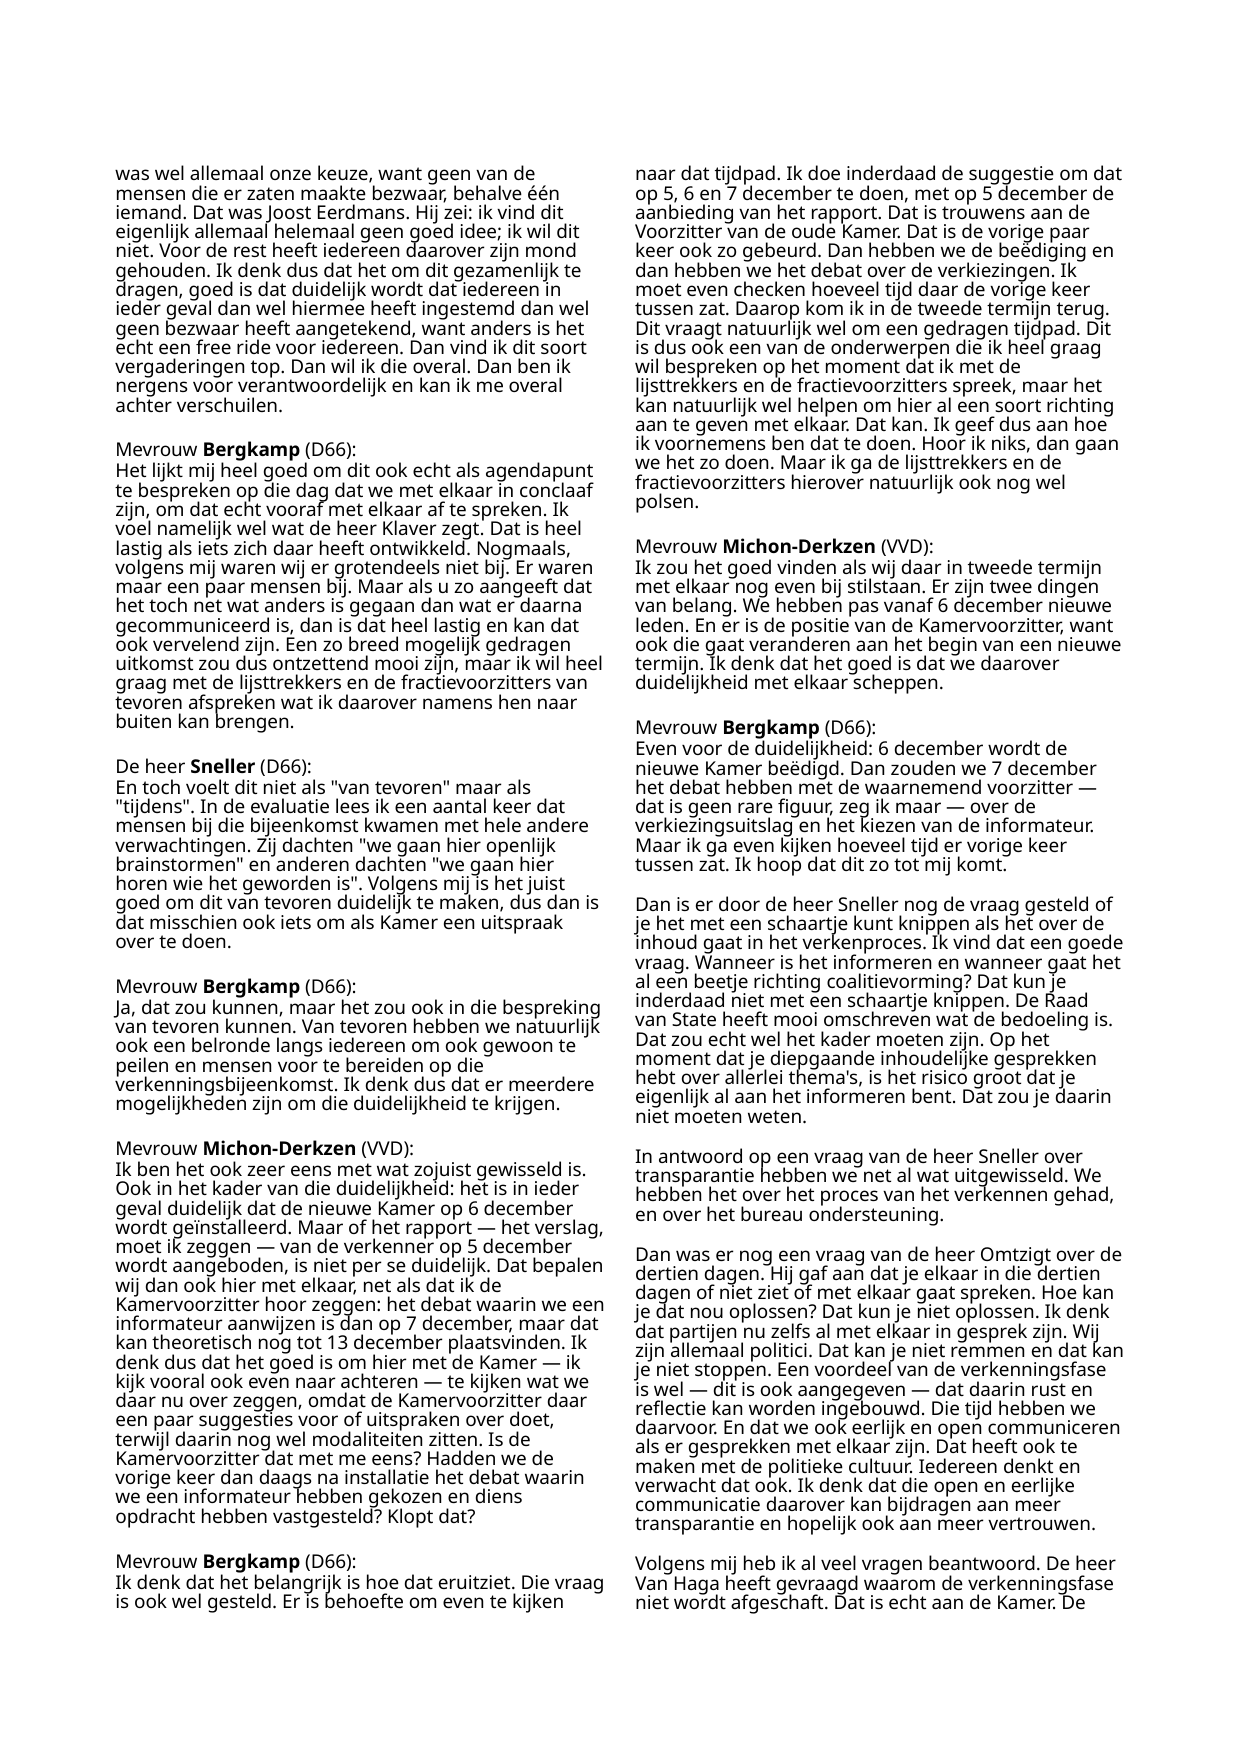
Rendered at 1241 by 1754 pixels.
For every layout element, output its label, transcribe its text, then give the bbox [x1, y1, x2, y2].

text naar dat tijdpad. Ik doe inderdaad de suggestie om dat op 5, 6 en 7 december te doen, met op 5 december de aanbieding van het rapport. Dat is trouwens aan de Voorzitter van de oude Kamer. Dat is de vorige paar keer ook zo gebeurd. Dan hebben we de beëdiging en dan hebben we het debat over de verkiezingen. Ik moet even checken hoeveel tijd daar de vorige keer tussen zat. Daarop kom ik in de tweede termijn terug. Dit vraagt natuurlijk wel om een gedragen tijdpad. Dit is dus ook een van de onderwerpen die ik heel graag wil bespreken op het moment dat ik met de lijsttrekkers en de fractievoorzitters spreek, maar het kan natuurlijk wel helpen om hier al een soort richting aan te geven met elkaar. Dat kan. Ik geef dus aan hoe ik voornemens ben dat te doen. Hoor ik niks, dan gaan we het zo doen. Maar ik ga de lijsttrekkers en de fractievoorzitters hierover natuurlijk ook nog wel polsen. [635, 165, 1125, 512]
text Mevrouw Michon-Derkzen (VVD): [635, 533, 1125, 559]
text Volgens mij heb ik al veel vragen beantwoord. De heer Van Haga heeft gevraagd waarom de verkenningsfase niet wordt afgeschaft. Dat is echt aan de Kamer. De [635, 1555, 1125, 1613]
text De heer Sneller (D66): [115, 753, 605, 779]
text En toch voelt dit niet als "van tevoren" maar als "tijdens". In de evaluatie lees ik een aantal keer dat mensen bij die bijeenkomst kwamen met hele andere verwachtingen. Zij dachten "we gaan hier openlijk brainstormen" en anderen dachten "we gaan hier horen wie het geworden is". Volgens mij is het juist goed om dit van tevoren duidelijk te maken, dus dan is dat misschien ook iets om als Kamer een uitspraak over te doen. [115, 779, 605, 952]
text Het lijkt mij heel goed om dit ook echt als agendapunt te bespreken op die dag dat we met elkaar in conclaaf zijn, om dat echt vooraf met elkaar af te spreken. Ik voel namelijk wel wat de heer Klaver zegt. Dat is heel lastig als iets zich daar heeft ontwikkeld. Nogmaals, volgens mij waren wij er grotendeels niet bij. Er waren maar een paar mensen bij. Maar als u zo aangeeft dat het toch net wat anders is gegaan dan wat er daarna gecommuniceerd is, dan is dat heel lastig en kan dat ook vervelend zijn. Een zo breed mogelijk gedragen uitkomst zou dus ontzettend mooi zijn, maar ik wil heel graag met de lijsttrekkers en de fractievoorzitters van tevoren afspreken wat ik daarover namens hen naar buiten kan brengen. [115, 462, 605, 732]
text In antwoord op een vraag van de heer Sneller over transparantie hebben we net al wat uitgewisseld. We hebben het over het proces van het verkennen gehad, en over het bureau ondersteuning. [635, 1148, 1125, 1225]
text Ik zou het goed vinden als wij daar in tweede termijn met elkaar nog even bij stilstaan. Er zijn twee dingen van belang. We hebben pas vanaf 6 december nieuwe leden. En er is de positie van de Kamervoorzitter, want ook die gaat veranderen aan het begin van een nieuwe termijn. Ik denk dat het goed is dat we daarover duidelijkheid met elkaar scheppen. [635, 559, 1125, 694]
text Even voor de duidelijkheid: 6 december wordt de nieuwe Kamer beëdigd. Dan zouden we 7 december het debat hebben met de waarnemend voorzitter — dat is geen rare figuur, zeg ik maar — over de verkiezingsuitslag en het kiezen van de informateur. Maar ik ga even kijken hoeveel tijd er vorige keer tussen zat. Ik hoop dat dit zo tot mij komt. [635, 740, 1125, 875]
text Mevrouw Bergkamp (D66): [115, 437, 605, 462]
text Mevrouw Bergkamp (D66): [635, 714, 1125, 740]
text Dan is er door de heer Sneller nog de vraag gesteld of je het met een schaartje kunt knippen als het over de inhoud gaat in het verkenproces. Ik vind dat een goede vraag. Wanneer is het informeren en wanneer gaat het al een beetje richting coalitievorming? Dat kun je inderdaad niet met een schaartje knippen. De Raad van State heeft mooi omschreven wat de bedoeling is. Dat zou echt wel het kader moeten zijn. Op het moment dat je diepgaande inhoudelijke gesprekken hebt over allerlei thema's, is het risico groot dat je eigenlijk al aan het informeren bent. Dat zou je daarin niet moeten weten. [635, 896, 1125, 1127]
text Ja, dat zou kunnen, maar het zou ook in die bespreking van tevoren kunnen. Van tevoren hebben we natuurlijk ook een belronde langs iedereen om ook gewoon te peilen en mensen voor te bereiden op die verkenningsbijeenkomst. Ik denk dus dat er meerdere mogelijkheden zijn om die duidelijkheid te krijgen. [115, 999, 605, 1114]
text Ik denk dat het belangrijk is hoe dat eruitziet. Die vraag is ook wel gesteld. Er is behoefte om even te kijken [115, 1574, 605, 1612]
text Mevrouw Bergkamp (D66): [115, 973, 605, 999]
text Mevrouw Michon-Derkzen (VVD): [115, 1135, 605, 1161]
text Dan was er nog een vraag van de heer Omtzigt over de dertien dagen. Hij gaf aan dat je elkaar in die dertien dagen of niet ziet of met elkaar gaat spreken. Hoe kan je dat nou oplossen? Dat kun je niet oplossen. Ik denk dat partijen nu zelfs al met elkaar in gesprek zijn. Wij zijn allemaal politici. Dat kan je niet remmen en dat kan je niet stoppen. Een voordeel van de verkenningsfase is wel — dit is ook aangegeven — dat daarin rust en reflectie kan worden ingebouwd. Die tijd hebben we daarvoor. En dat we ook eerlijk en open communiceren als er gesprekken met elkaar zijn. Dat heeft ook te maken met de politieke cultuur. Iedereen denkt en verwacht dat ook. Ik denk dat die open en eerlijke communicatie daarover kan bijdragen aan meer transparantie en hopelijk ook aan meer vertrouwen. [635, 1246, 1125, 1535]
text Mevrouw Bergkamp (D66): [115, 1548, 605, 1574]
text Ik ben het ook zeer eens met wat zojuist gewisseld is. Ook in het kader van die duidelijkheid: het is in ieder geval duidelijk dat de nieuwe Kamer op 6 december wordt geïnstalleerd. Maar of het rapport — het verslag, moet ik zeggen — van de verkenner op 5 december wordt aangeboden, is niet per se duidelijk. Dat bepalen wij dan ook hier met elkaar, net als dat ik de Kamervoorzitter hoor zeggen: het debat waarin we een informateur aanwijzen is dan op 7 december, maar dat kan theoretisch nog tot 13 december plaatsvinden. Ik denk dus dat het goed is om hier met de Kamer — ik kijk vooral ook even naar achteren — te kijken wat we daar nu over zeggen, omdat de Kamervoorzitter daar een paar suggesties voor of uitspraken over doet, terwijl daarin nog wel modaliteiten zitten. Is de Kamervoorzitter dat met me eens? Hadden we de vorige keer dan daags na installatie het debat waarin we een informateur hebben gekozen en diens opdracht hebben vastgesteld? Klopt dat? [115, 1161, 605, 1527]
text was wel allemaal onze keuze, want geen van de mensen die er zaten maakte bezwaar, behalve één iemand. Dat was Joost Eerdmans. Hij zei: ik vind dit eigenlijk allemaal helemaal geen goed idee; ik wil dit niet. Voor de rest heeft iedereen daarover zijn mond gehouden. Ik denk dus dat het om dit gezamenlijk te dragen, goed is dat duidelijk wordt dat iedereen in ieder geval dan wel hiermee heeft ingestemd dan wel geen bezwaar heeft aangetekend, want anders is het echt een free ride voor iedereen. Dan vind ik dit soort vergaderingen top. Dan wil ik die overal. Dan ben ik nergens voor verantwoordelijk en kan ik me overal achter verschuilen. [115, 165, 605, 416]
